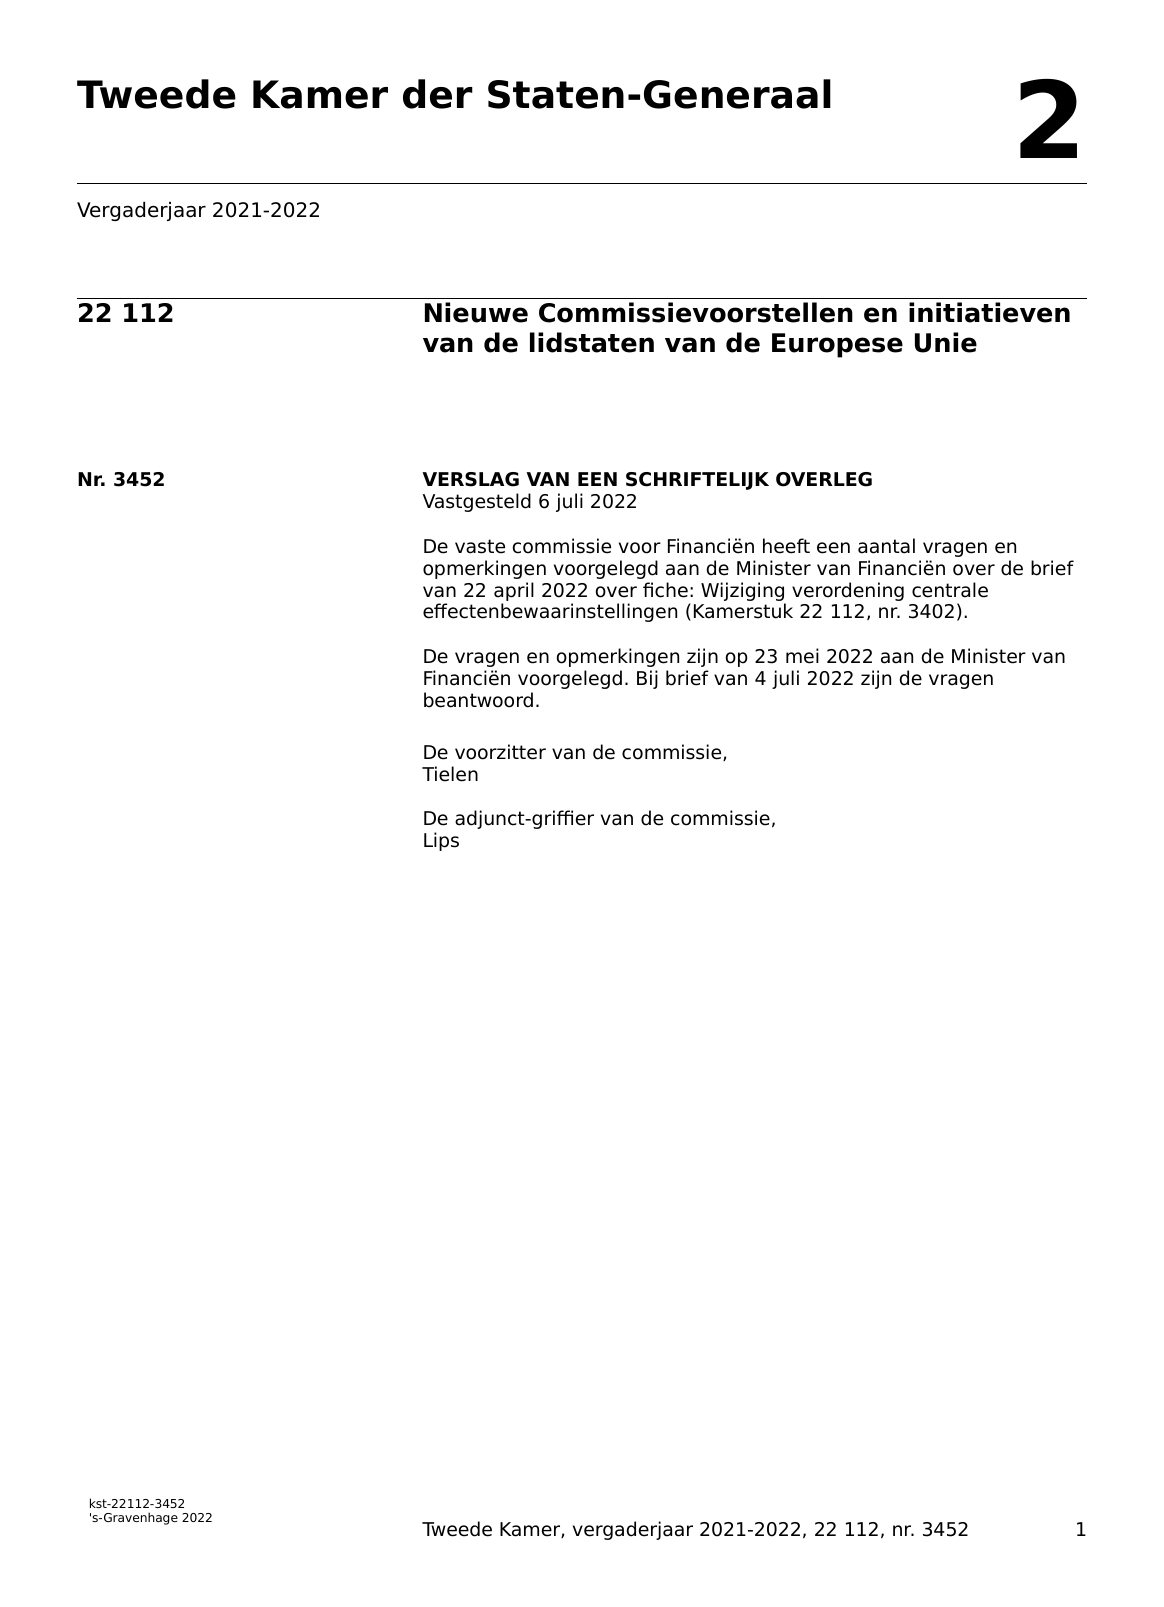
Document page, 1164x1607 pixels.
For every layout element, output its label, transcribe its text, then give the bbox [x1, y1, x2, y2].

text 's-Gravenhage 2022 [88, 1511, 323, 1525]
text Vastgesteld 6 juli 2022 [422, 491, 1087, 513]
text De vragen en opmerkingen zijn op 23 mei 2022 aan de Minister van Financiën voorgelegd. Bij brief van 4 juli 2022 zijn de vragen beantwoord. [422, 646, 1087, 712]
subtitle 22 112 Nieuwe Commissievoorstellen en initiatieven van de lidstaten van de Europese Unie [77, 299, 1087, 358]
text De vaste commissie voor Financiën heeft een aantal vragen en opmerkingen voorgelegd aan de Minister van Financiën over de brief van 22 april 2022 over fiche: Wijziging verordening centrale effectenbewaarinstellingen (Kamerstuk 22 112, nr. 3402). [422, 536, 1087, 623]
table_header Tweede Kamer der Staten-Generaal [77, 59, 886, 183]
subtitle Nr. 3452 VERSLAG VAN EEN SCHRIFTELIJK OVERLEG [77, 469, 1087, 491]
text De voorzitter van de commissie, Tielen [422, 742, 1087, 786]
table_cell Vergaderjaar 2021-2022 [77, 184, 1087, 298]
table_header 2 [886, 59, 1087, 183]
text kst-22112-3452 [88, 1497, 323, 1511]
text De adjunct-griffier van de commissie, Lips [422, 808, 1087, 852]
